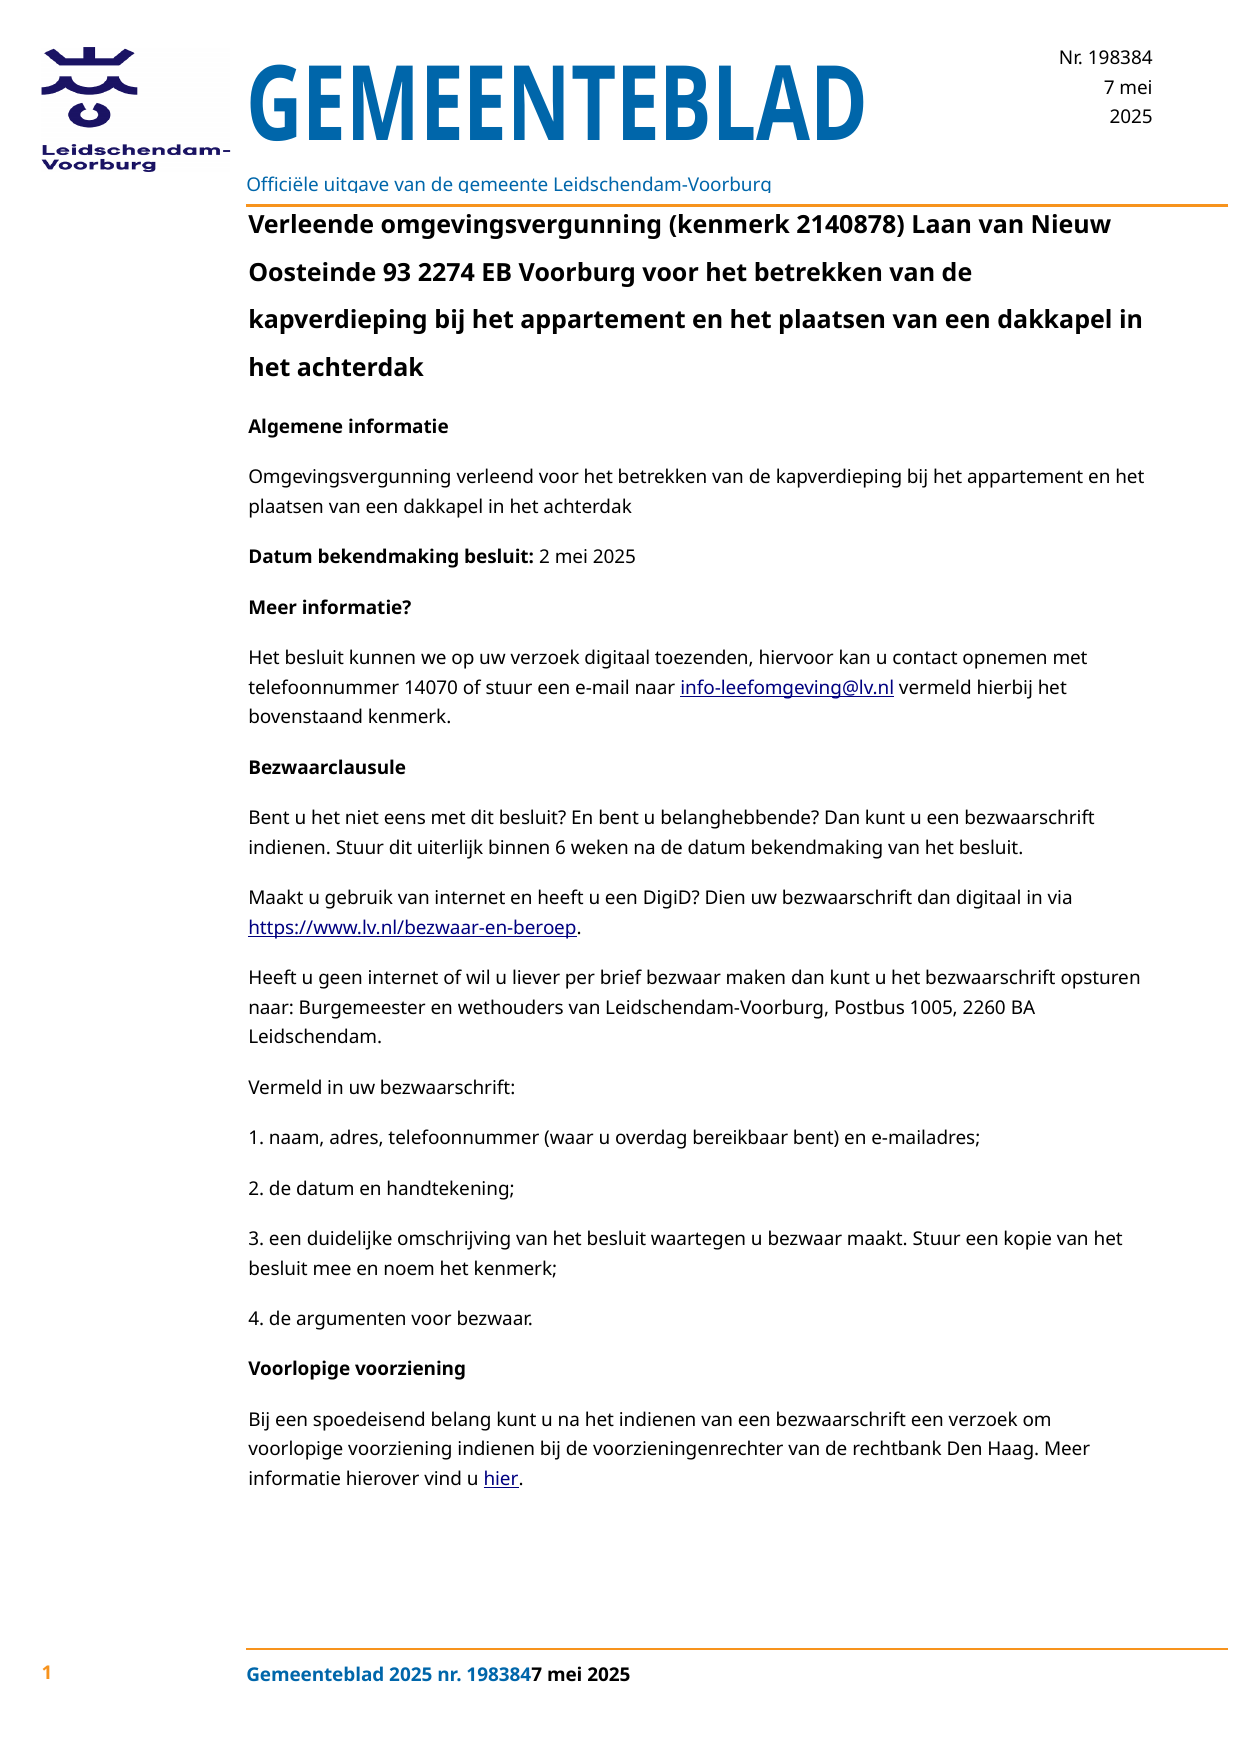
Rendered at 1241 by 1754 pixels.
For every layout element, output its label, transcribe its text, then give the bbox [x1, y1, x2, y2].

text Het besluit kunnen we op uw verzoek digitaal toezenden, hiervoor kan u contact opnemen met telefoonnummer 14070 of stuur een e-mail naar info-leefomgeving@lv.nl vermeld hierbij het bovenstaand kenmerk. [248, 644, 1152, 729]
text Heeft u geen internet of wil u liever per brief bezwaar maken dan kunt u het bezwaarschrift opsturen naar: Burgemeester en wethouders van Leidschendam-Voorburg, Postbus 1005, 2260 BA Leidschendam. [248, 964, 1152, 1049]
text 1. naam, adres, telefoonnummer (waar u overdag bereikbaar bent) en e-mailadres; [248, 1124, 1152, 1150]
text Voorlopige voorziening [248, 1356, 1152, 1381]
text Bij een spoedeisend belang kunt u na het indienen van een bezwaarschrift een verzoek om voorlopige voorziening indienen bij de voorzieningenrechter van de rechtbank Den Haag. Meer informatie hierover vind u hier. [248, 1406, 1152, 1491]
text Verleende omgevingsvergunning (kenmerk 2140878) Laan van Nieuw Oosteinde 93 2274 EB Voorburg voor het betrekken van de kapverdieping bij het appartement en het plaatsen van een dakkapel in het achterdak [248, 207, 1152, 384]
text Maakt u gebruik van internet en heeft u een DigiD? Dien uw bezwaarschrift dan digitaal in via https://www.lv.nl/bezwaar-en-beroep. [248, 884, 1152, 940]
text Bent u het niet eens met dit besluit? En bent u belanghebbende? Dan kunt u een bezwaarschrift indienen. Stuur dit uiterlijk binnen 6 weken na de datum bekendmaking van het besluit. [248, 804, 1152, 860]
text Datum bekendmaking besluit: 2 mei 2025 [248, 543, 1152, 569]
text Algemene informatie [248, 413, 1152, 439]
text Omgevingsvergunning verleend voor het betrekken van de kapverdieping bij het appartement en het plaatsen van een dakkapel in het achterdak [248, 463, 1152, 519]
text 2. de datum en handtekening; [248, 1175, 1152, 1201]
text 4. de argumenten voor bezwaar. [248, 1305, 1152, 1331]
text Vermeld in uw bezwaarschrift: [248, 1074, 1152, 1100]
text Meer informatie? [248, 594, 1152, 620]
text 3. een duidelijke omschrijving van het besluit waartegen u bezwaar maakt. Stuur een kopie van het besluit mee en noem het kenmerk; [248, 1225, 1152, 1281]
picture [41, 47, 231, 172]
text Bezwaarclausule [248, 754, 1152, 780]
